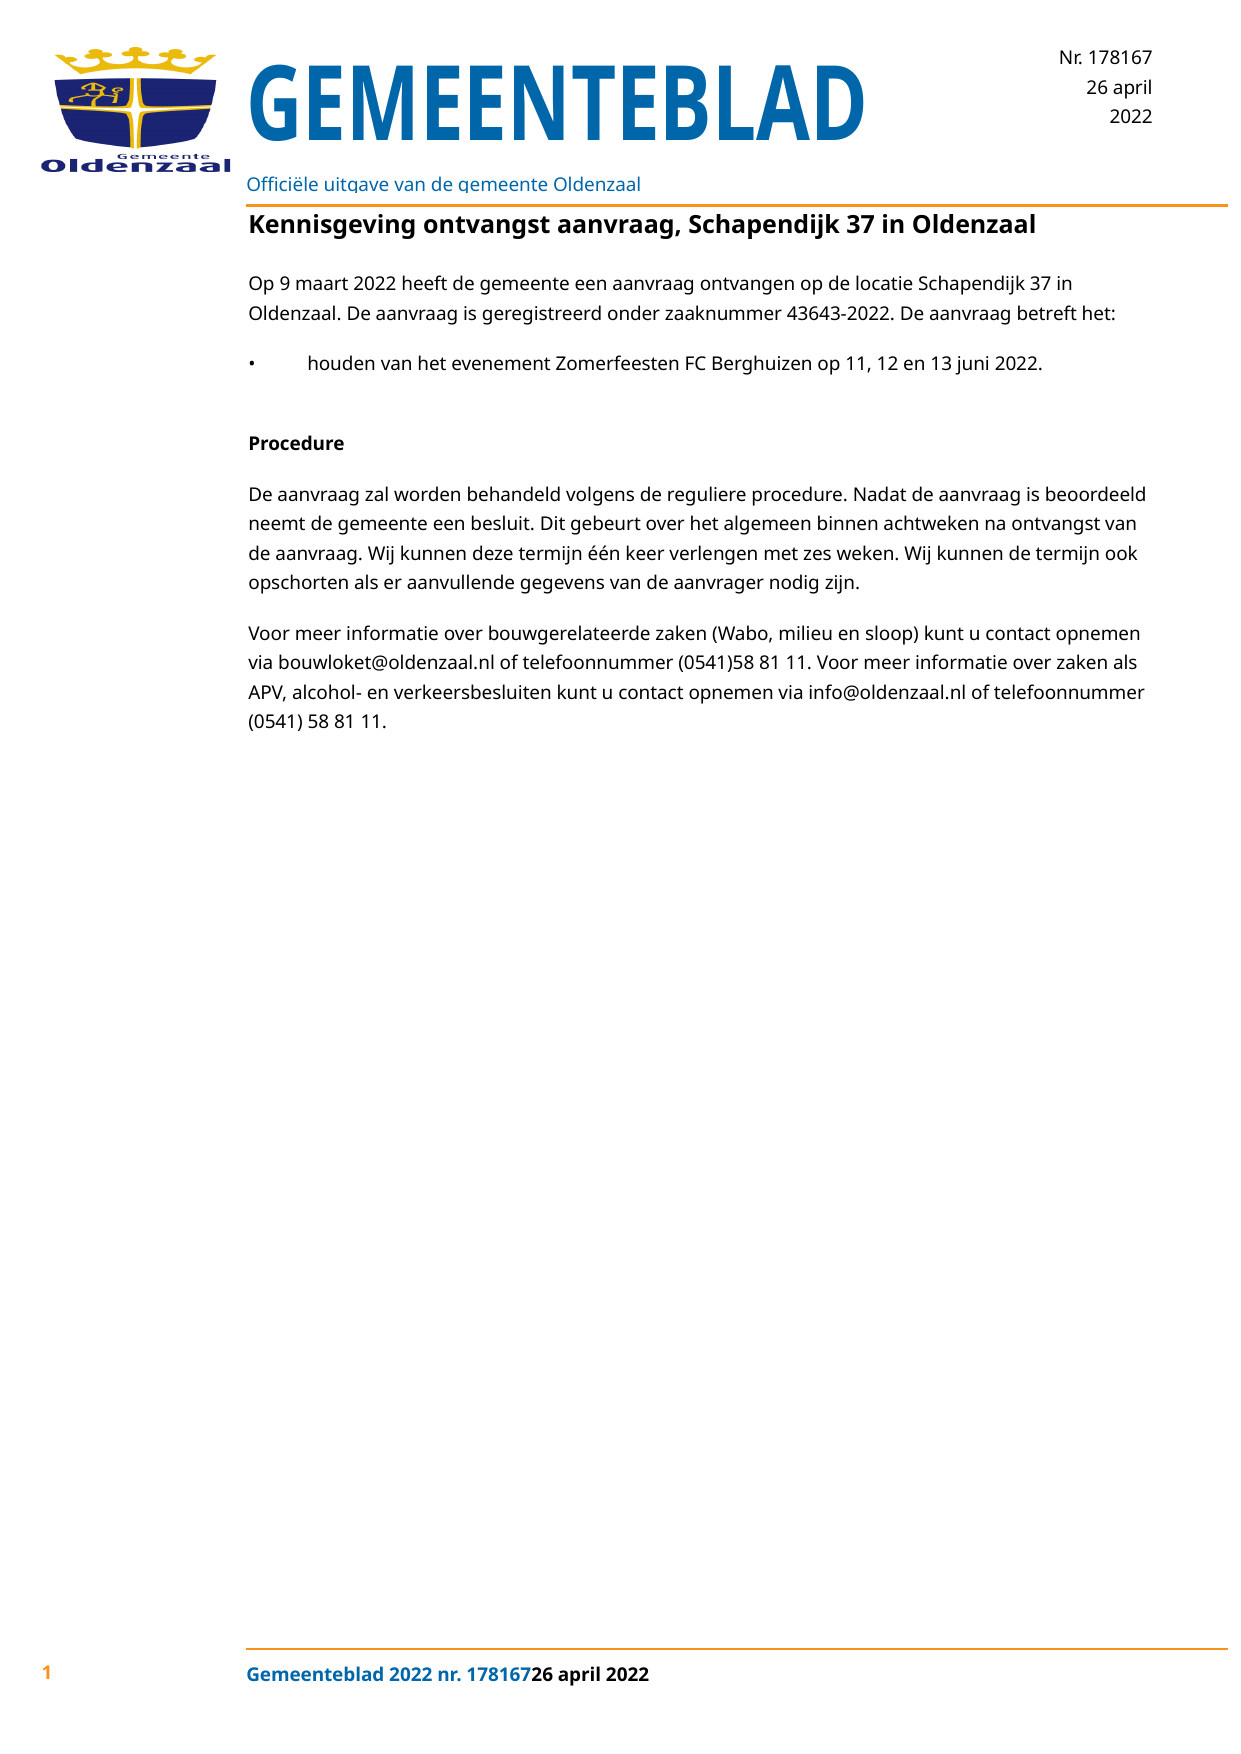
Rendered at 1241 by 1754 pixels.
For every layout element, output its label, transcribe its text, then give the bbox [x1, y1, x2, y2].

text De aanvraag zal worden behandeld volgens de reguliere procedure. Nadat de aanvraag is beoordeeld neemt de gemeente een besluit. Dit gebeurt over het algemeen binnen achtweken na ontvangst van de aanvraag. Wij kunnen deze termijn één keer verlengen met zes weken. Wij kunnen de termijn ook opschorten als er aanvullende gegevens van de aanvrager nodig zijn. [248, 481, 1152, 595]
text Procedure [248, 430, 1152, 456]
text Kennisgeving ontvangst aanvraag, Schapendijk 37 in Oldenzaal [248, 207, 1152, 241]
text Voor meer informatie over bouwgerelateerde zaken (Wabo, milieu en sloop) kunt u contact opnemen via bouwloket@oldenzaal.nl of telefoonnummer (0541)58 81 11. Voor meer informatie over zaken als APV, alcohol- en verkeersbesluiten kunt u contact opnemen via info@oldenzaal.nl of telefoonnummer (0541) 58 81 11. [248, 620, 1152, 734]
picture [41, 47, 231, 172]
text Op 9 maart 2022 heeft de gemeente een aanvraag ontvangen op de locatie Schapendijk 37 in Oldenzaal. De aanvraag is geregistreerd onder zaaknummer 43643-2022. De aanvraag betreft het: [248, 270, 1152, 326]
list houden van het evenement Zomerfeesten FC Berghuizen op 11, 12 en 13 juni 2022. [248, 350, 1152, 376]
